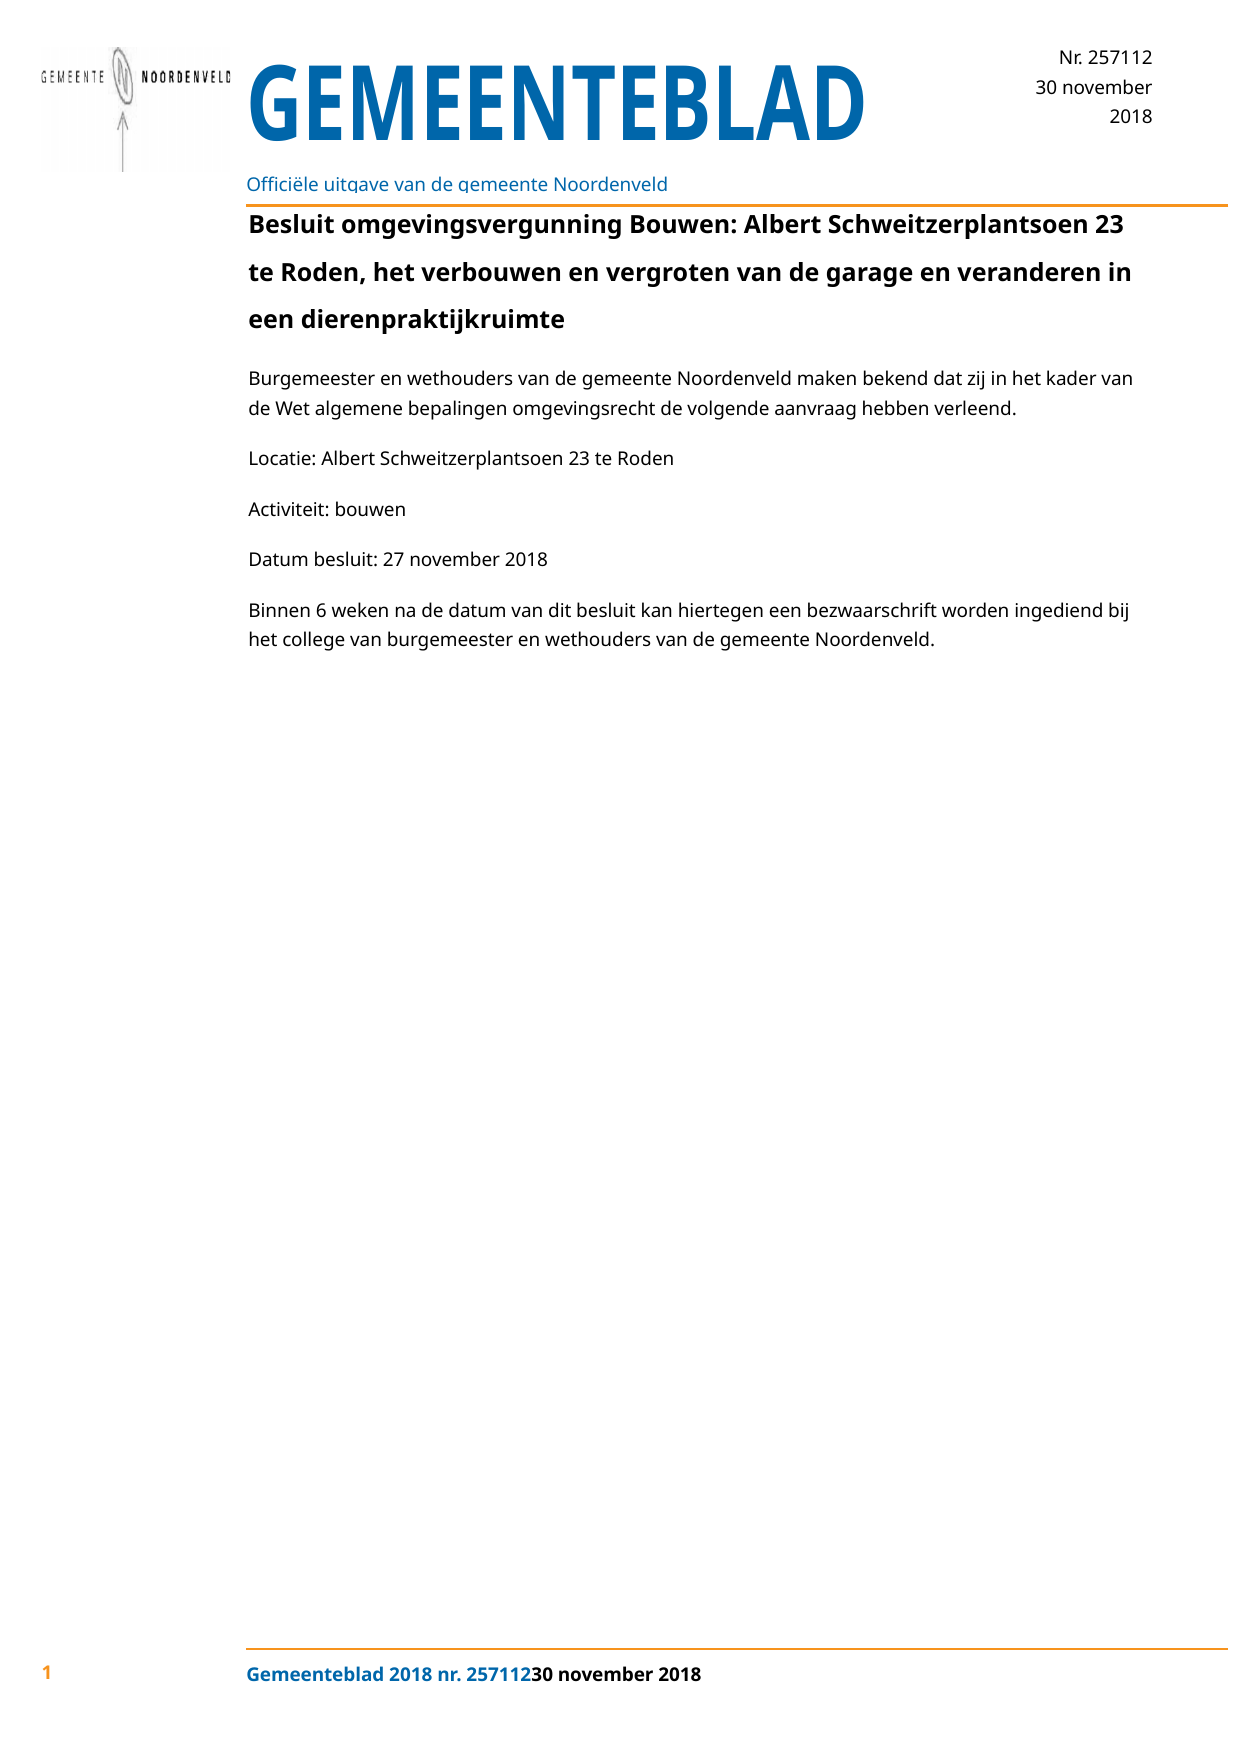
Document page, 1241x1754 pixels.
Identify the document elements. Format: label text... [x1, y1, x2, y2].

picture [41, 47, 231, 172]
text Activiteit: bouwen [248, 496, 1152, 522]
text Locatie: Albert Schweitzerplantsoen 23 te Roden [248, 446, 1152, 471]
text Datum besluit: 27 november 2018 [248, 546, 1152, 572]
text Burgemeester en wethouders van de gemeente Noordenveld maken bekend dat zij in het kader van de Wet algemene bepalingen omgevingsrecht de volgende aanvraag hebben verleend. [248, 366, 1152, 421]
text Besluit omgevingsvergunning Bouwen: Albert Schweitzerplantsoen 23 te Roden, het verbouwen en vergroten van de garage en veranderen in een dierenpraktijkruimte [248, 207, 1152, 336]
text Binnen 6 weken na de datum van dit besluit kan hiertegen een bezwaarschrift worden ingediend bij het college van burgemeester en wethouders van de gemeente Noordenveld. [248, 597, 1152, 652]
